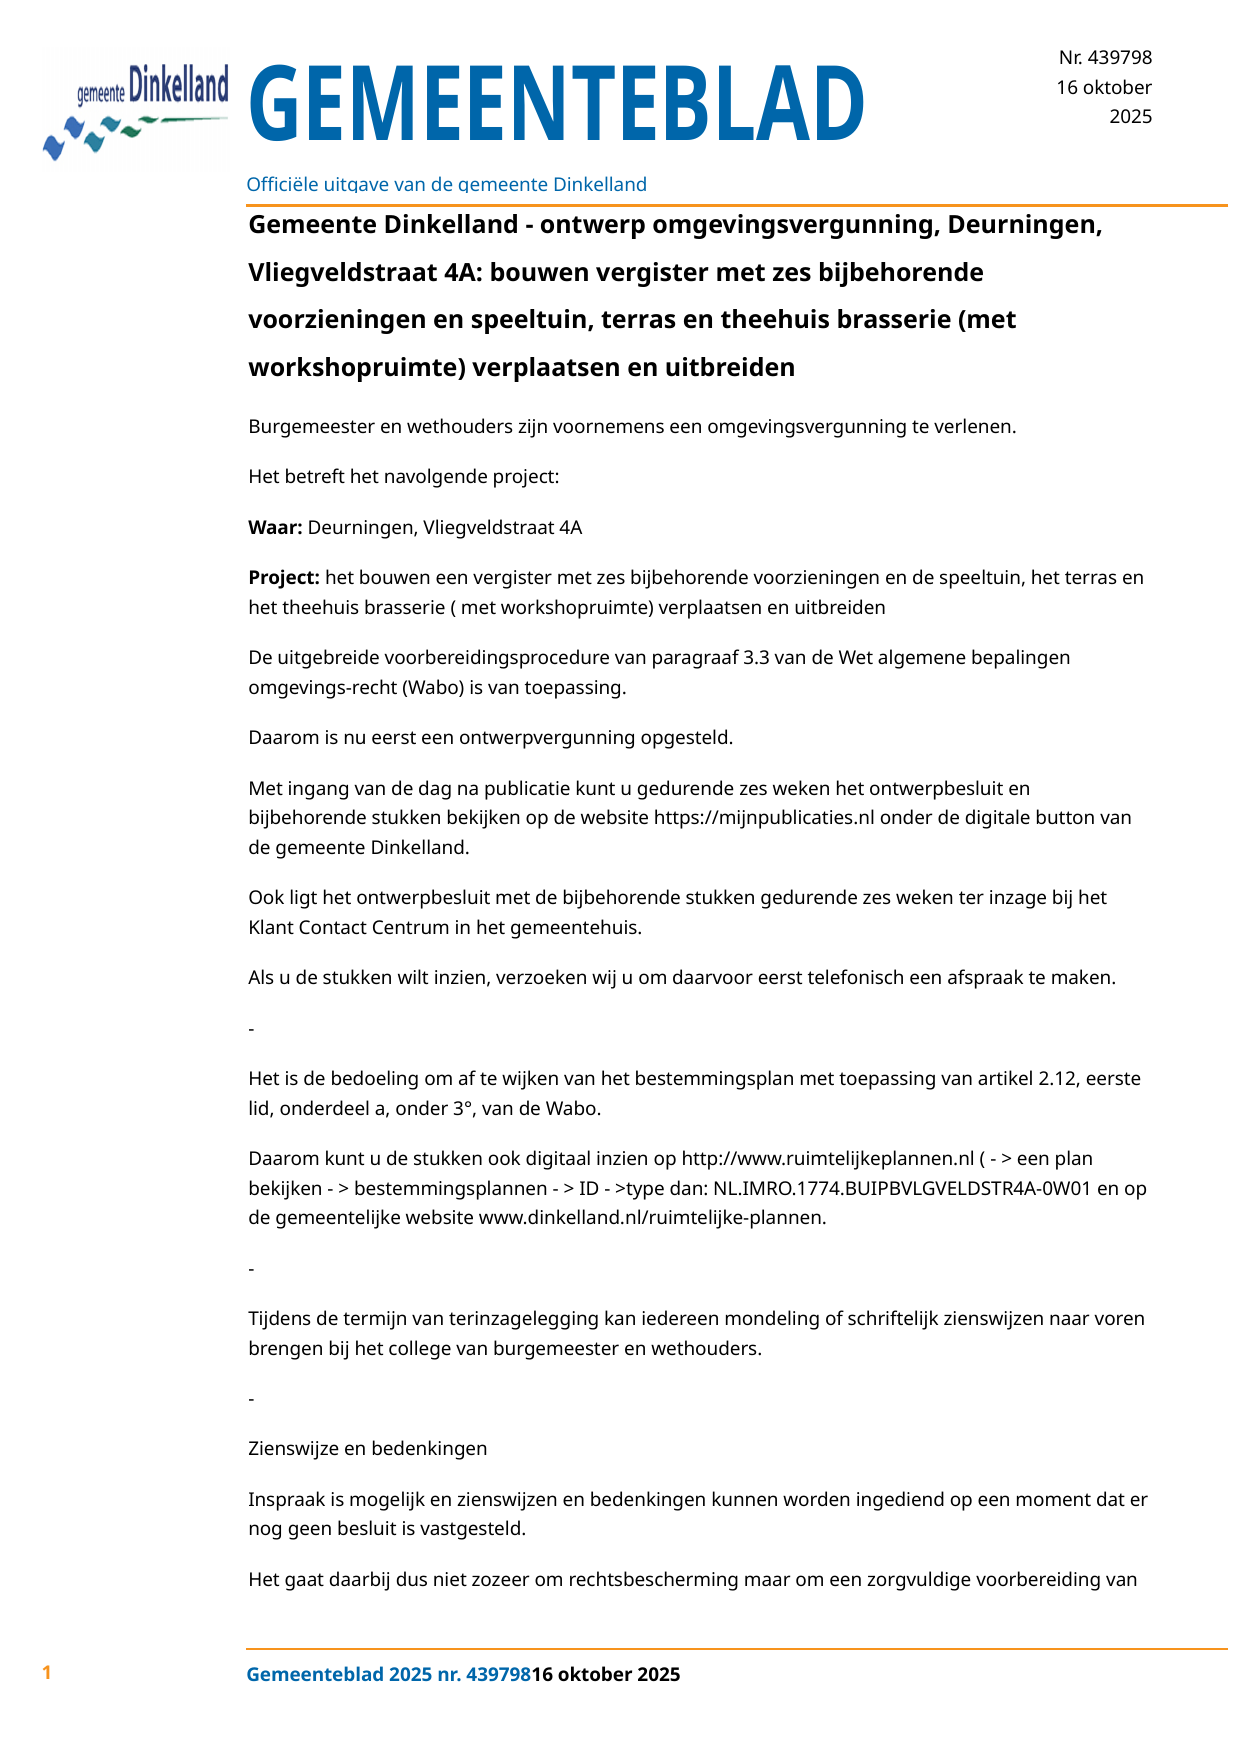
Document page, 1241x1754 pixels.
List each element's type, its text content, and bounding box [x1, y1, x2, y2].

text Daarom kunt u de stukken ook digitaal inzien op http://www.ruimtelijkeplannen.nl ( - > een plan bekijken - > bestemmingsplannen - > ID - >type dan: NL.IMRO.1774.BUIPBVLGVELDSTR4A-0W01 en op de gemeentelijke website www.dinkelland.nl/ruimtelijke-plannen. [248, 1145, 1152, 1230]
text Waar: Deurningen, Vliegveldstraat 4A [248, 514, 1152, 540]
text Als u de stukken wilt inzien, verzoeken wij u om daarvoor eerst telefonisch een afspraak te maken. [248, 964, 1152, 990]
text - [248, 1255, 1152, 1281]
text - [248, 1015, 1152, 1041]
text Zienswijze en bedenkingen [248, 1436, 1152, 1461]
text Gemeente Dinkelland - ontwerp omgevingsvergunning, Deurningen, Vliegveldstraat 4A: bouwen vergister met zes bijbehorende voorzieningen en speeltuin, terras en theehuis brasserie (met workshopruimte) verplaatsen en uitbreiden [248, 207, 1152, 384]
text Daarom is nu eerst een ontwerpvergunning opgesteld. [248, 724, 1152, 750]
text - [248, 1385, 1152, 1411]
text Burgemeester en wethouders zijn voornemens een omgevingsvergunning te verlenen. [248, 413, 1152, 439]
text Ook ligt het ontwerpbesluit met de bijbehorende stukken gedurende zes weken ter inzage bij het Klant Contact Centrum in het gemeentehuis. [248, 884, 1152, 940]
text De uitgebreide voorbereidingsprocedure van paragraaf 3.3 van de Wet algemene bepalingen omgevings-recht (Wabo) is van toepassing. [248, 644, 1152, 700]
text Het gaat daarbij dus niet zozeer om rechtsbescherming maar om een zorgvuldige voorbereiding van [248, 1566, 1152, 1592]
text Met ingang van de dag na publicatie kunt u gedurende zes weken het ontwerpbesluit en bijbehorende stukken bekijken op de website https://mijnpublicaties.nl onder de digitale button van de gemeente Dinkelland. [248, 775, 1152, 860]
text Project: het bouwen een vergister met zes bijbehorende voorzieningen en de speeltuin, het terras en het theehuis brasserie ( met workshopruimte) verplaatsen en uitbreiden [248, 564, 1152, 620]
text Het betreft het navolgende project: [248, 463, 1152, 489]
text Het is de bedoeling om af te wijken van het bestemmingsplan met toepassing van artikel 2.12, eerste lid, onderdeel a, onder 3°, van de Wabo. [248, 1065, 1152, 1121]
picture [41, 47, 231, 172]
text Inspraak is mogelijk en zienswijzen en bedenkingen kunnen worden ingediend op een moment dat er nog geen besluit is vastgesteld. [248, 1486, 1152, 1541]
text Tijdens de termijn van terinzagelegging kan iedereen mondeling of schriftelijk zienswijzen naar voren brengen bij het college van burgemeester en wethouders. [248, 1305, 1152, 1361]
